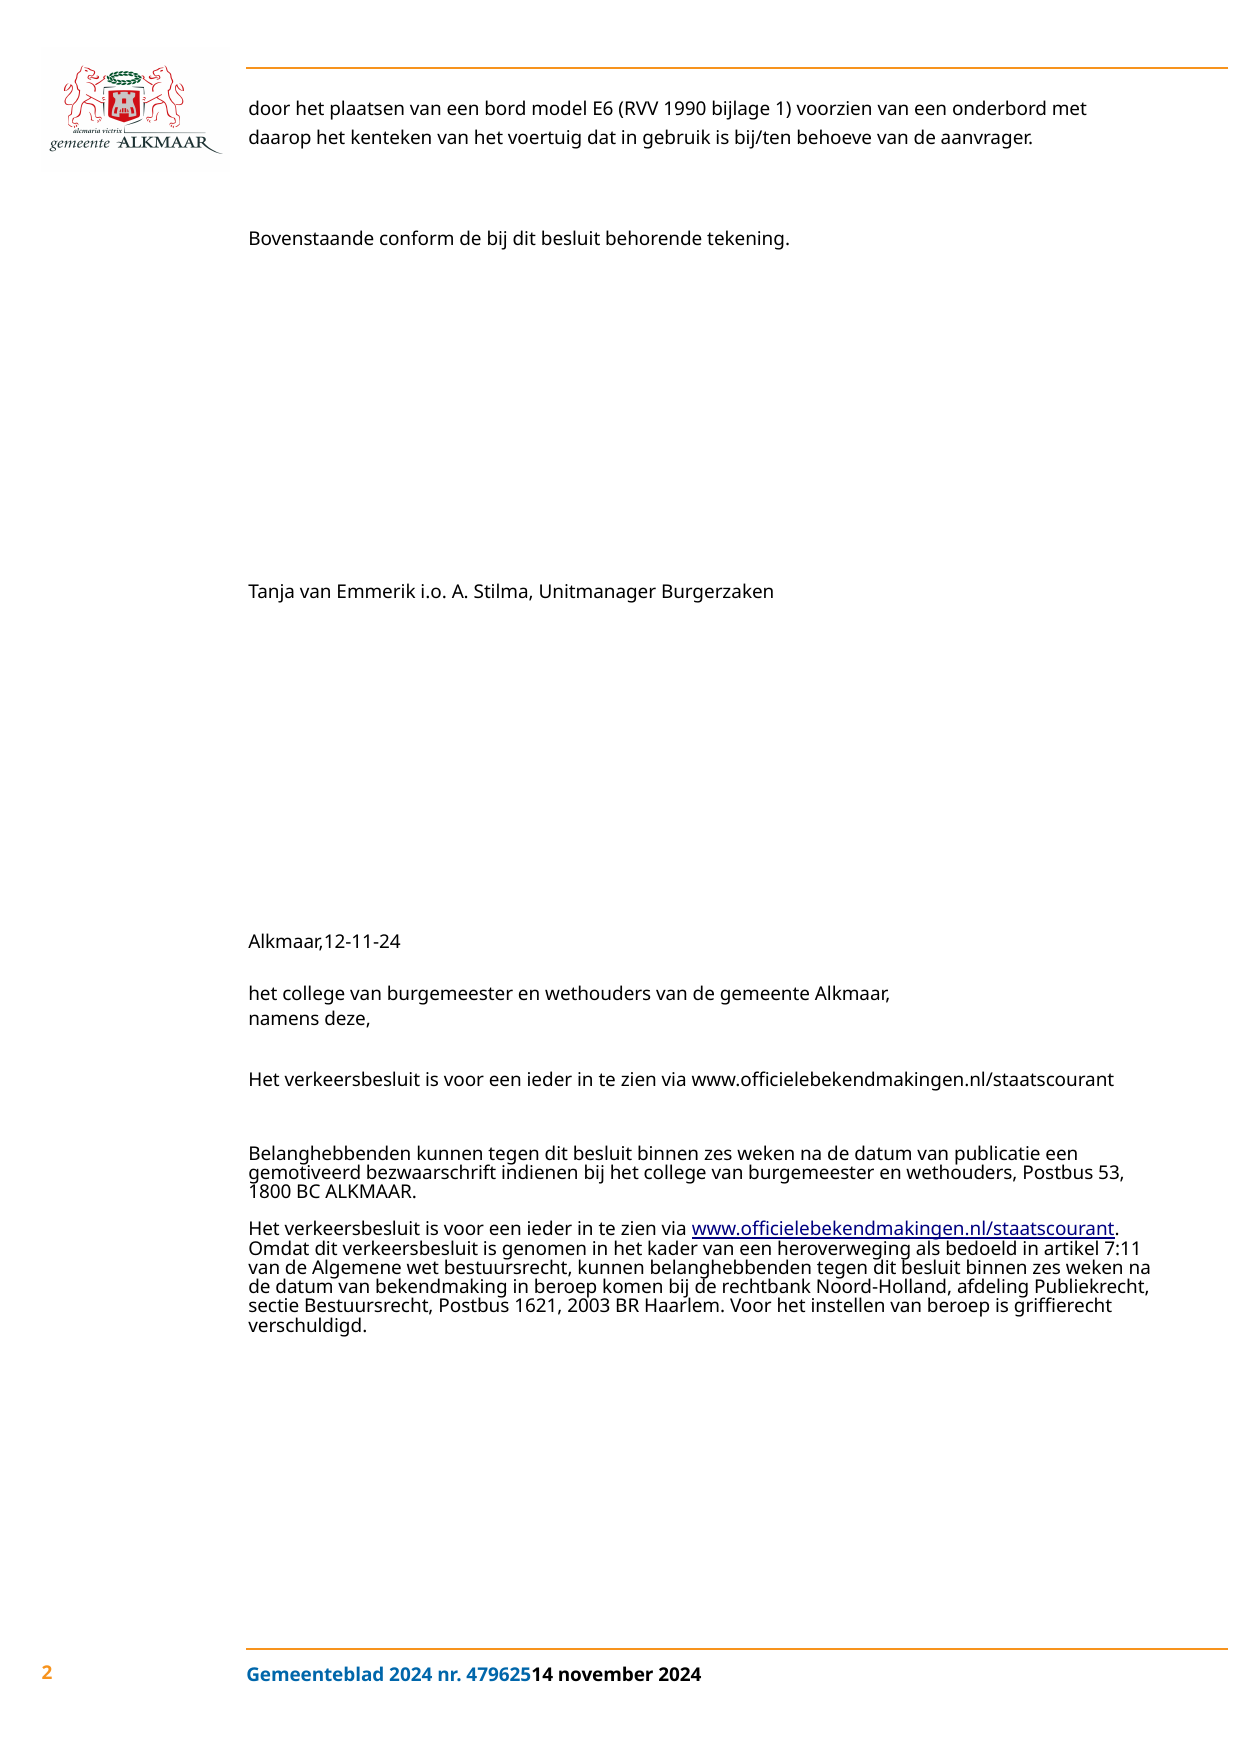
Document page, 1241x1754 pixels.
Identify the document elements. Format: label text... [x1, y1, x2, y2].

text Bovenstaande conform de bij dit besluit behorende tekening. [248, 225, 1152, 251]
text door het plaatsen van een bord model E6 (RVV 1990 bijlage 1) voorzien van een onderbord met daarop het kenteken van het voertuig dat in gebruik is bij/ten behoeve van de aanvrager. [248, 95, 1152, 150]
text Alkmaar,12-11-24 [248, 928, 1152, 954]
text Tanja van Emmerik i.o. A. Stilma, Unitmanager Burgerzaken [248, 578, 1152, 604]
text Het verkeersbesluit is voor een ieder in te zien via www.officielebekendmakingen.nl/staatscourant [248, 1071, 1152, 1090]
text het college van burgemeester en wethouders van de gemeente Alkmaar, [248, 980, 1152, 1006]
text namens deze, [248, 1006, 1152, 1031]
text Het verkeersbesluit is voor een ieder in te zien via www.officielebekendmakingen.nl/staatscourant. Omdat dit verkeersbesluit is genomen in het kader van een heroverweging als bedoeld in artikel 7:11 van de Algemene wet bestuursrecht, kunnen belanghebbenden tegen dit besluit binnen zes weken na de datum van bekendmaking in beroep komen bij de rechtbank Noord-Holland, afdeling Publiekrecht, sectie Bestuursrecht, Postbus 1621, 2003 BR Haarlem. Voor het instellen van beroep is griffierecht verschuldigd. [248, 1220, 1152, 1336]
text Belanghebbenden kunnen tegen dit besluit binnen zes weken na de datum van publicatie een gemotiveerd bezwaarschrift indienen bij het college van burgemeester en wethouders, Postbus 53, 1800 BC ALKMAAR. [248, 1145, 1152, 1202]
picture [41, 47, 231, 172]
